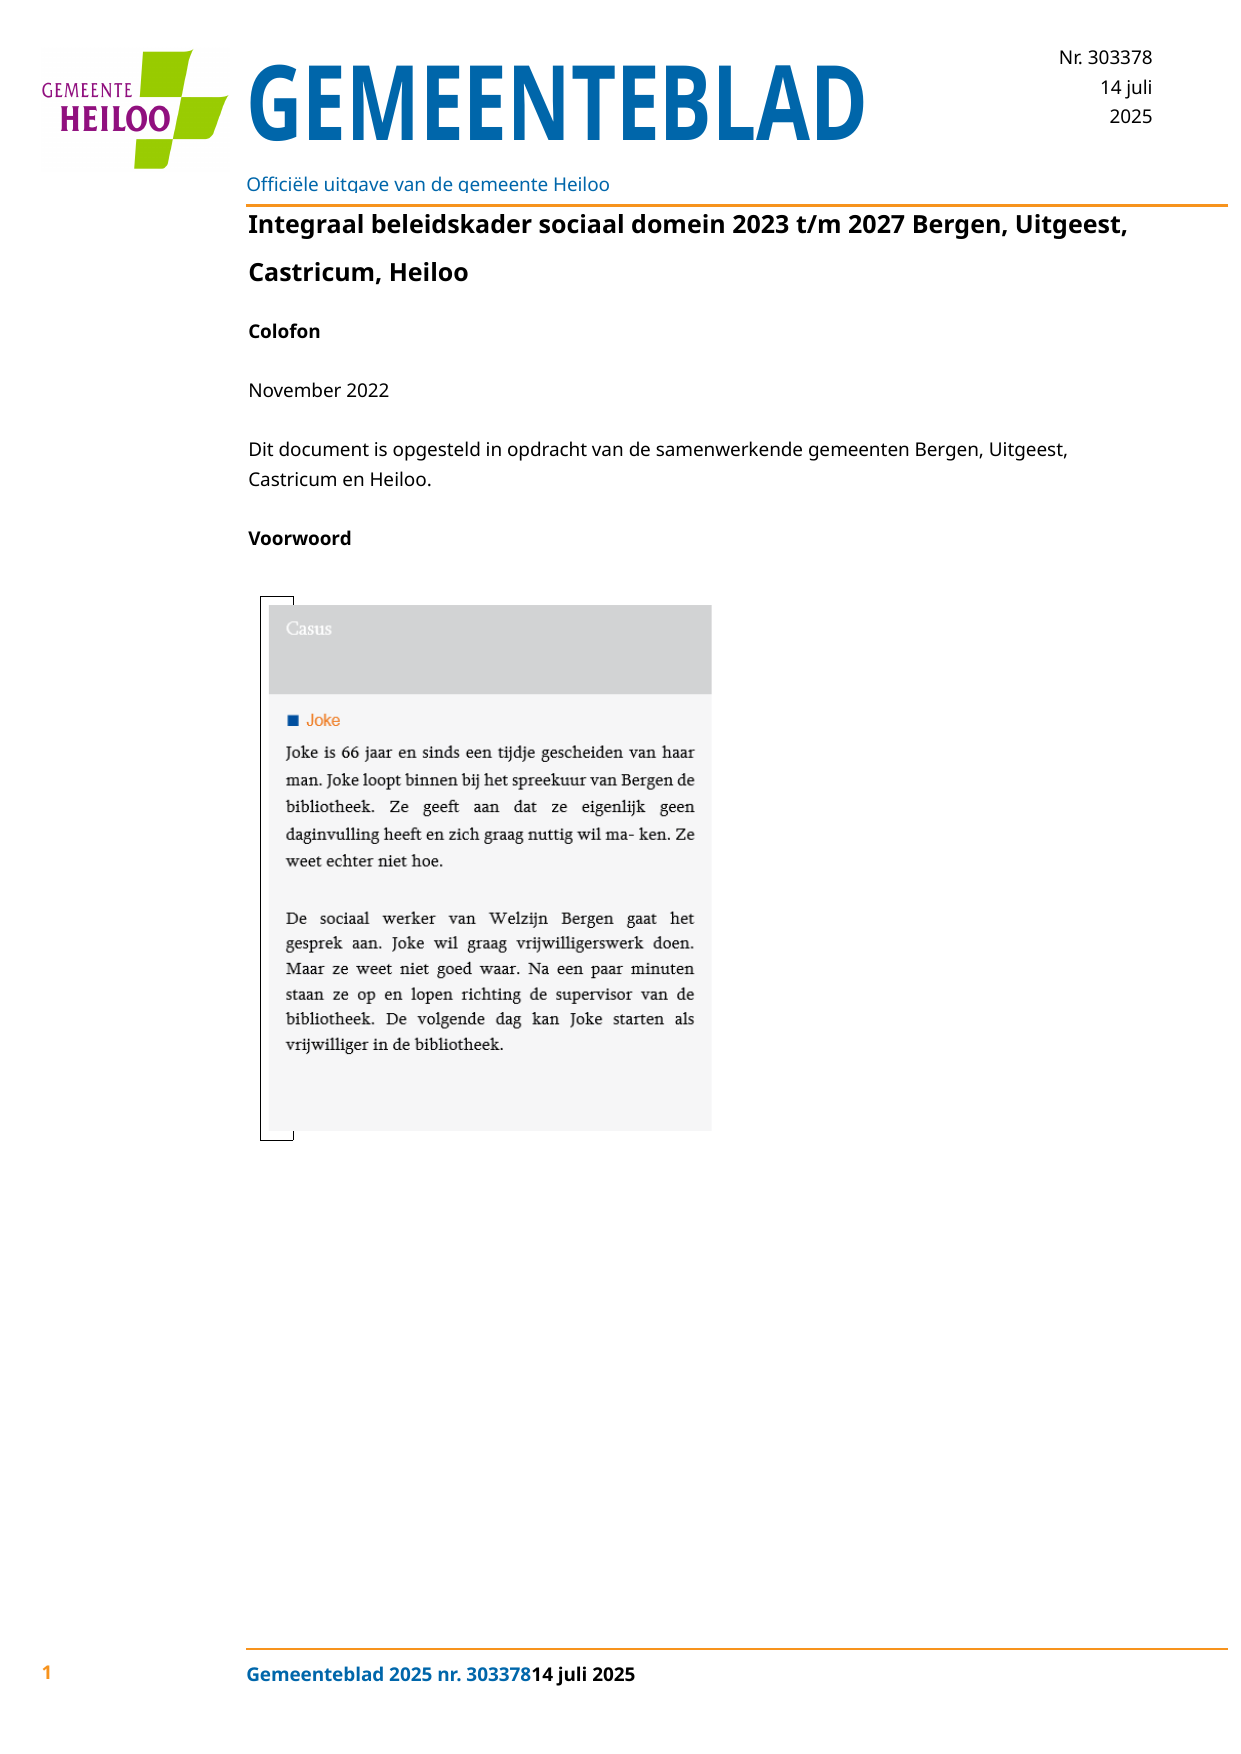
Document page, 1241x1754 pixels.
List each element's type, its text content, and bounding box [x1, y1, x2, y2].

text Integraal beleidskader sociaal domein 2023 t/m 2027 Bergen, Uitgeest, Castricum, Heiloo [248, 207, 1152, 288]
text Voorwoord [248, 525, 1152, 551]
text Dit document is opgesteld in opdracht van de samenwerkende gemeenten Bergen, Uitgeest, Castricum en Heiloo. [248, 436, 1152, 492]
picture [41, 47, 231, 172]
text November 2022 [248, 377, 1152, 403]
picture [268, 605, 712, 1131]
text Colofon [248, 318, 1152, 344]
